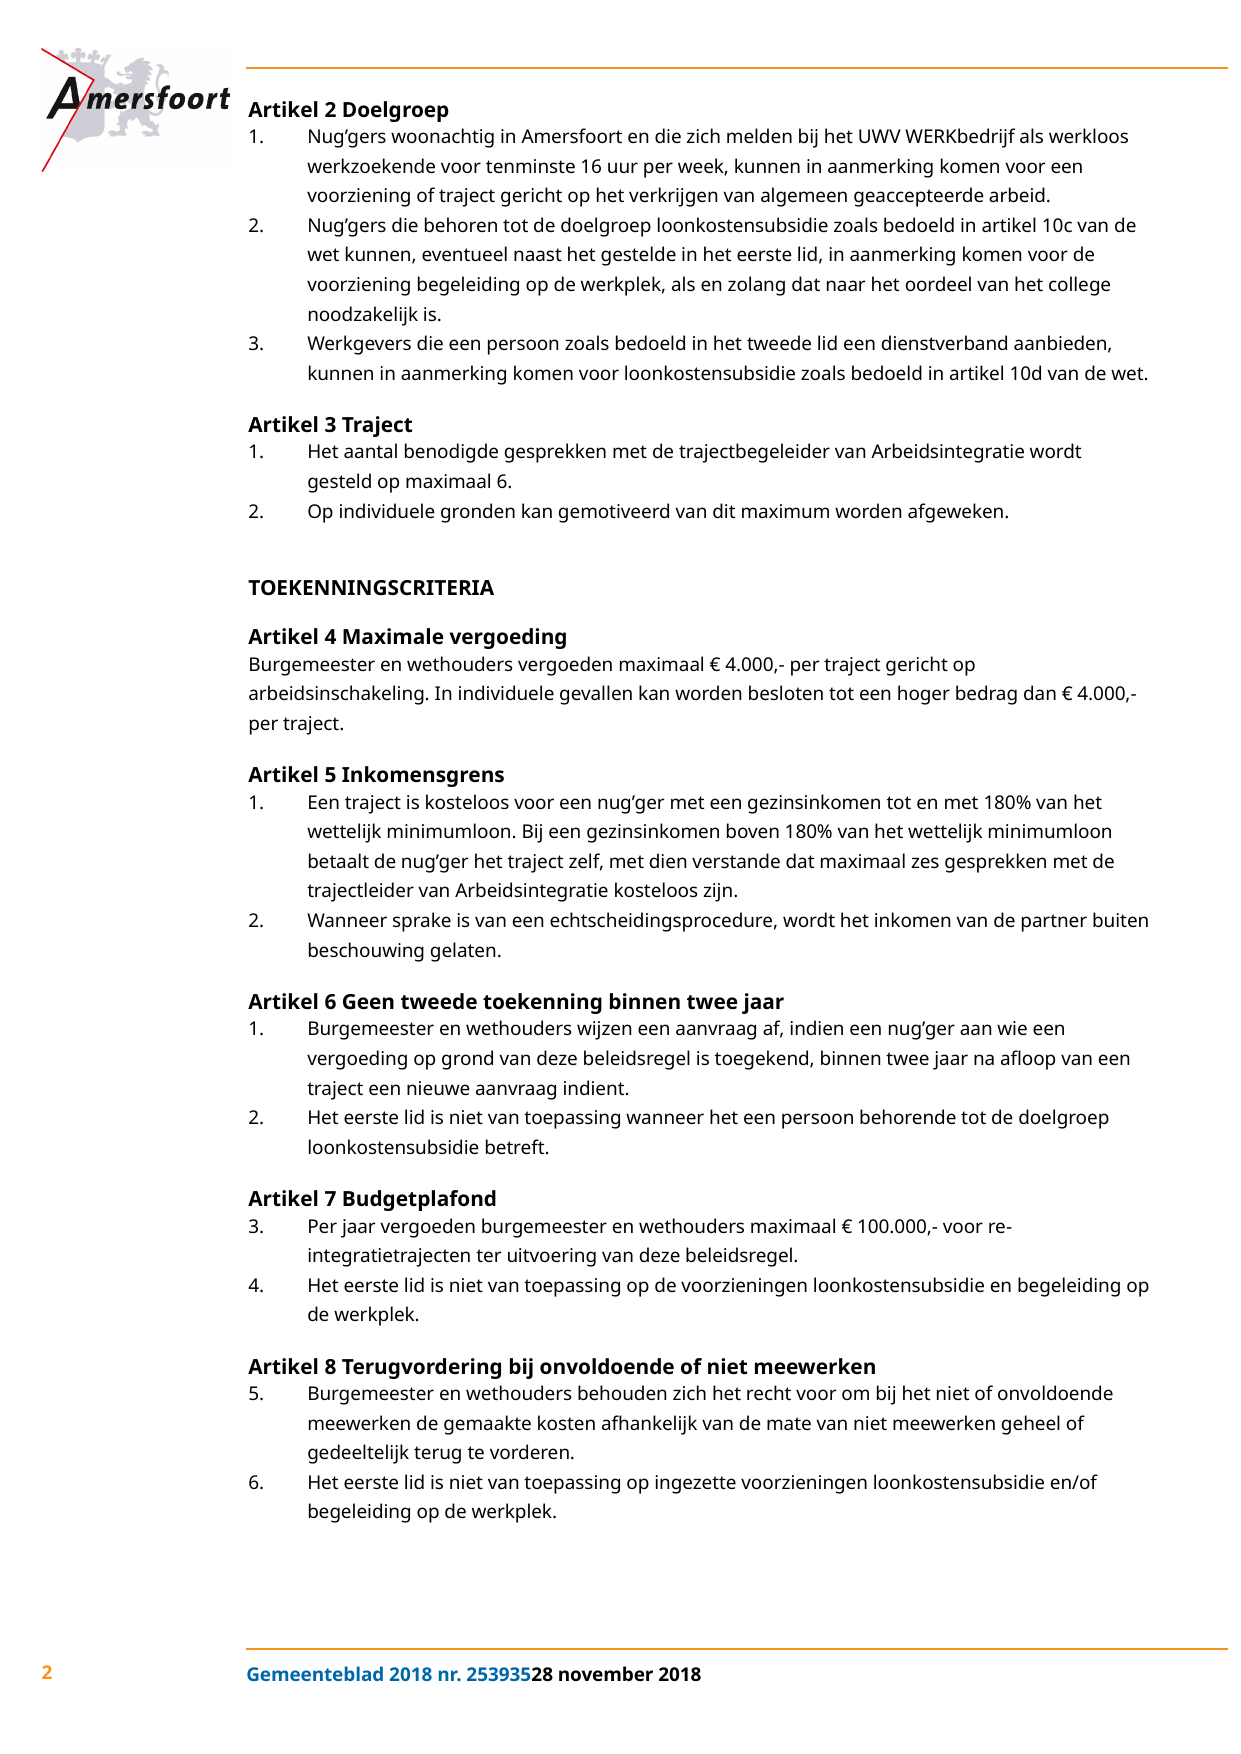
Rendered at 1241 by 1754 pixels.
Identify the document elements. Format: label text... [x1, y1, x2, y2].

text Artikel 8 Terugvordering bij onvoldoende of niet meewerken [248, 1352, 1152, 1380]
text Burgemeester en wethouders vergoeden maximaal € 4.000,- per traject gericht op arbeidsinschakeling. In individuele gevallen kan worden besloten tot een hoger bedrag dan € 4.000,- per traject. [248, 651, 1152, 736]
list Nug’gers die behoren tot de doelgroep loonkostensubsidie zoals bedoeld in artikel 10c van de wet kunnen, eventueel naast het gestelde in het eerste lid, in aanmerking komen voor de voorziening begeleiding op de werkplek, als en zolang dat naar het oordeel van het college noodzakelijk is. [248, 212, 1152, 326]
picture [41, 47, 231, 172]
list Het aantal benodigde gesprekken met de trajectbegeleider van Arbeidsintegratie wordt gesteld op maximaal 6. [248, 439, 1152, 494]
text Artikel 7 Budgetplafond [248, 1184, 1152, 1213]
text TOEKENNINGSCRITERIA [248, 573, 1152, 602]
text Artikel 2 Doelgroep [248, 95, 1152, 123]
list Een traject is kosteloos voor een nug’ger met een gezinsinkomen tot en met 180% van het wettelijk minimumloon. Bij een gezinsinkomen boven 180% van het wettelijk minimumloon betaalt de nug’ger het traject zelf, met dien verstande dat maximaal zes gesprekken met de trajectleider van Arbeidsintegratie kosteloos zijn. [248, 789, 1152, 903]
list Burgemeester en wethouders behouden zich het recht voor om bij het niet of onvoldoende meewerken de gemaakte kosten afhankelijk van de mate van niet meewerken geheel of gedeeltelijk terug te vorderen. [248, 1380, 1152, 1465]
text Artikel 5 Inkomensgrens [248, 760, 1152, 789]
list Het eerste lid is niet van toepassing wanneer het een persoon behorende tot de doelgroep loonkostensubsidie betreft. [248, 1104, 1152, 1160]
list Op individuele gronden kan gemotiveerd van dit maximum worden afgeweken. [248, 498, 1152, 524]
text Artikel 3 Traject [248, 410, 1152, 439]
list Per jaar vergoeden burgemeester en wethouders maximaal € 100.000,- voor re-integratietrajecten ter uitvoering van deze beleidsregel. [248, 1213, 1152, 1268]
text Artikel 4 Maximale vergoeding [248, 622, 1152, 651]
list Werkgevers die een persoon zoals bedoeld in het tweede lid een dienstverband aanbieden, kunnen in aanmerking komen voor loonkostensubsidie zoals bedoeld in artikel 10d van de wet. [248, 330, 1152, 386]
list Burgemeester en wethouders wijzen een aanvraag af, indien een nug’ger aan wie een vergoeding op grond van deze beleidsregel is toegekend, binnen twee jaar na afloop van een traject een nieuwe aanvraag indient. [248, 1016, 1152, 1101]
list Wanneer sprake is van een echtscheidingsprocedure, wordt het inkomen van de partner buiten beschouwing gelaten. [248, 907, 1152, 962]
text Artikel 6 Geen tweede toekenning binnen twee jaar [248, 987, 1152, 1016]
list Het eerste lid is niet van toepassing op ingezette voorzieningen loonkostensubsidie en/of begeleiding op de werkplek. [248, 1469, 1152, 1524]
list Nug’gers woonachtig in Amersfoort en die zich melden bij het UWV WERKbedrijf als werkloos werkzoekende voor tenminste 16 uur per week, kunnen in aanmerking komen voor een voorziening of traject gericht op het verkrijgen van algemeen geaccepteerde arbeid. [248, 123, 1152, 208]
list Het eerste lid is niet van toepassing op de voorzieningen loonkostensubsidie en begeleiding op de werkplek. [248, 1272, 1152, 1327]
